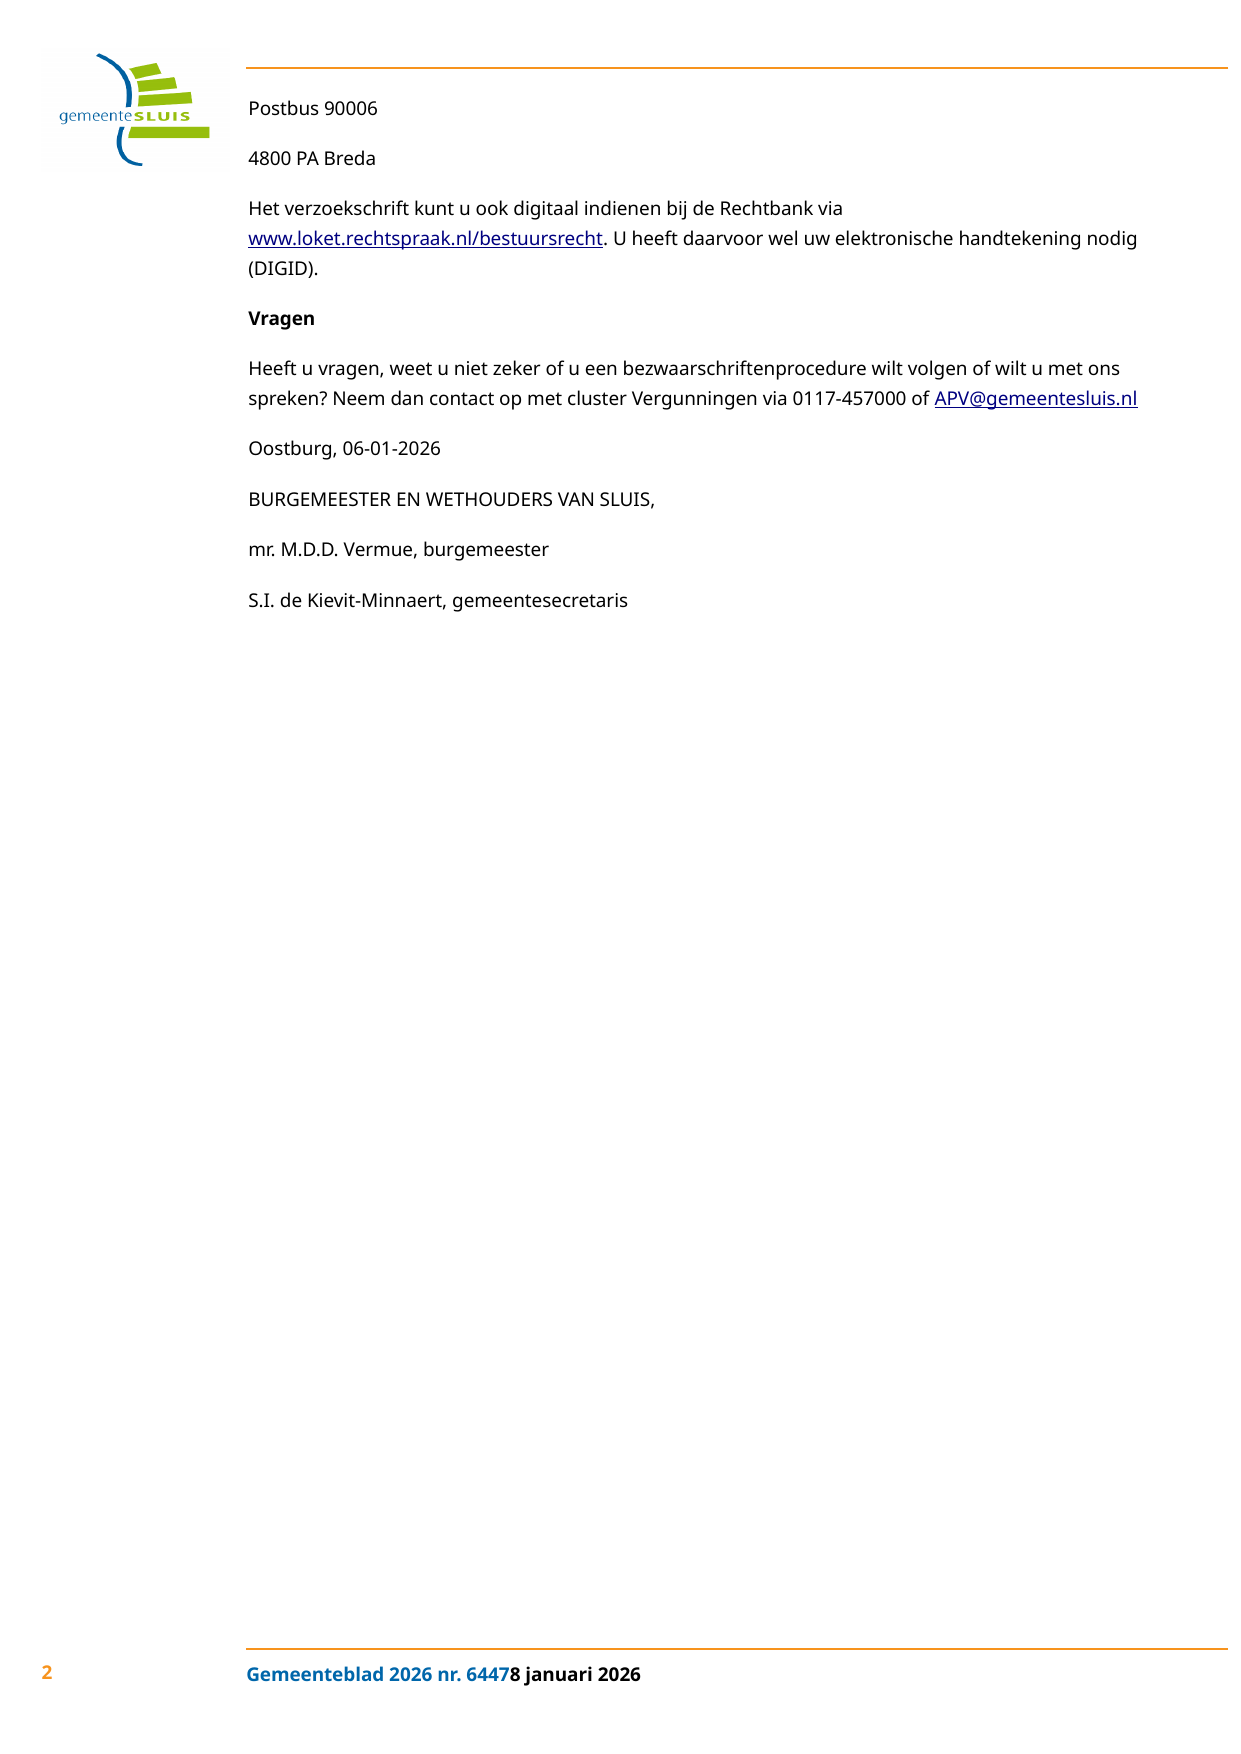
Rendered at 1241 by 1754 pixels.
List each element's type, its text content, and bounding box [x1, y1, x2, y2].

text Vragen [248, 305, 1152, 331]
text mr. M.D.D. Vermue, burgemeester [248, 536, 1152, 562]
text 4800 PA Breda [248, 145, 1152, 171]
text Heeft u vragen, weet u niet zeker of u een bezwaarschriftenprocedure wilt volgen of wilt u met ons spreken? Neem dan contact op met cluster Vergunningen via 0117-457000 of APV@gemeentesluis.nl [248, 356, 1152, 411]
text Postbus 90006 [248, 95, 1152, 121]
text Oostburg, 06-01-2026 [248, 436, 1152, 461]
text S.I. de Kievit-Minnaert, gemeentesecretaris [248, 587, 1152, 613]
text BURGEMEESTER EN WETHOUDERS VAN SLUIS, [248, 486, 1152, 512]
text Het verzoekschrift kunt u ook digitaal indienen bij de Rechtbank via www.loket.rechtspraak.nl/bestuursrecht. U heeft daarvoor wel uw elektronische handtekening nodig (DIGID). [248, 196, 1152, 281]
picture [41, 47, 231, 172]
